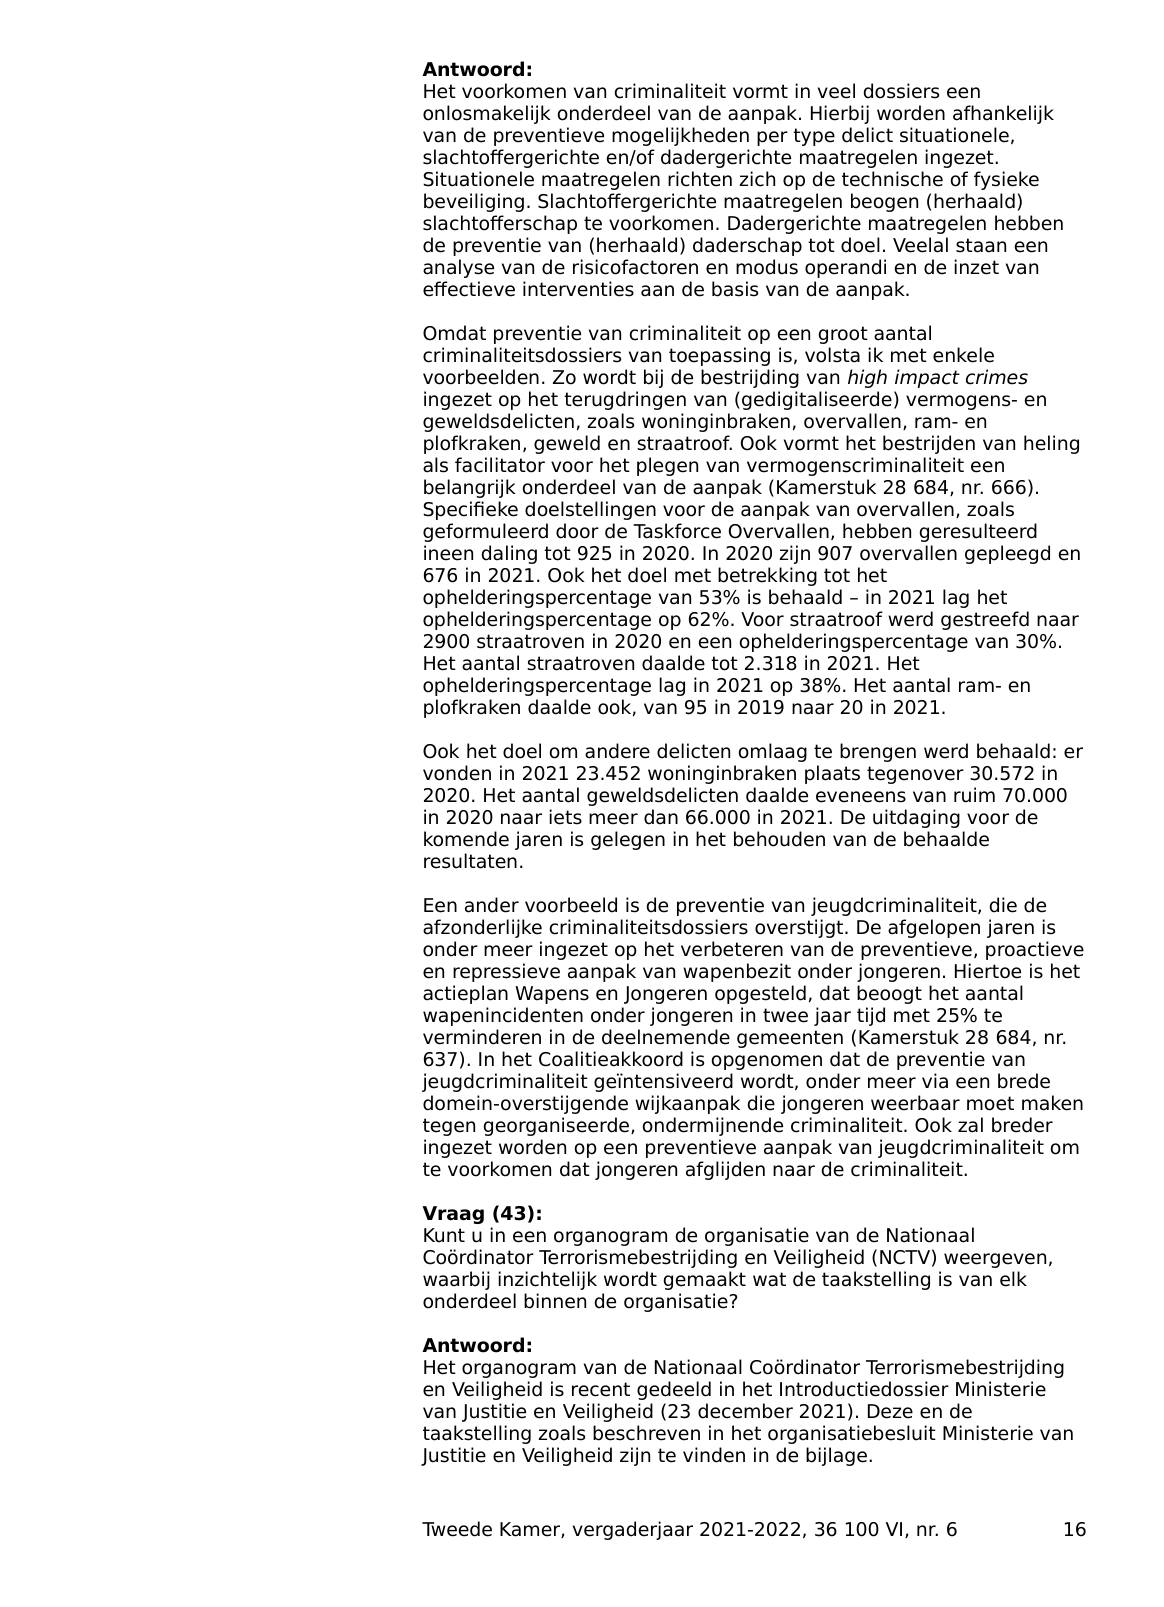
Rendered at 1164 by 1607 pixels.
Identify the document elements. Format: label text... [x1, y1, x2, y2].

text Vraag (43): [422, 1203, 1087, 1225]
text Het organogram van de Nationaal Coördinator Terrorismebestrijding en Veiligheid is recent gedeeld in het Introductiedossier Ministerie van Justitie en Veiligheid (23 december 2021). Deze en de taakstelling zoals beschreven in het organisatiebesluit Ministerie van Justitie en Veiligheid zijn te vinden in de bijlage. [422, 1357, 1087, 1467]
text Een ander voorbeeld is de preventie van jeugdcriminaliteit, die de afzonderlijke criminaliteitsdossiers overstijgt. De afgelopen jaren is onder meer ingezet op het verbeteren van de preventieve, proactieve en repressieve aanpak van wapenbezit onder jongeren. Hiertoe is het actieplan Wapens en Jongeren opgesteld, dat beoogt het aantal wapenincidenten onder jongeren in twee jaar tijd met 25% te verminderen in de deelnemende gemeenten (Kamerstuk 28 684, nr. 637). In het Coalitieakkoord is opgenomen dat de preventie van jeugdcriminaliteit geïntensiveerd wordt, onder meer via een brede domein-overstijgende wijkaanpak die jongeren weerbaar moet maken tegen georganiseerde, ondermijnende criminaliteit. Ook zal breder ingezet worden op een preventieve aanpak van jeugdcriminaliteit om te voorkomen dat jongeren afglijden naar de criminaliteit. [422, 895, 1087, 1181]
text Omdat preventie van criminaliteit op een groot aantal criminaliteitsdossiers van toepassing is, volsta ik met enkele voorbeelden. Zo wordt bij de bestrijding van high impact crimes ingezet op het terugdringen van (gedigitaliseerde) vermogens- en geweldsdelicten, zoals woninginbraken, overvallen, ram- en plofkraken, geweld en straatroof. Ook vormt het bestrijden van heling als facilitator voor het plegen van vermogenscriminaliteit een belangrijk onderdeel van de aanpak (Kamerstuk 28 684, nr. 666). Specifieke doelstellingen voor de aanpak van overvallen, zoals geformuleerd door de Taskforce Overvallen, hebben geresulteerd ineen daling tot 925 in 2020. In 2020 zijn 907 overvallen gepleegd en 676 in 2021. Ook het doel met betrekking tot het ophelderingspercentage van 53% is behaald – in 2021 lag het ophelderingspercentage op 62%. Voor straatroof werd gestreefd naar 2900 straatroven in 2020 en een ophelderingspercentage van 30%. Het aantal straatroven daalde tot 2.318 in 2021. Het ophelderingspercentage lag in 2021 op 38%. Het aantal ram- en plofkraken daalde ook, van 95 in 2019 naar 20 in 2021. [422, 323, 1087, 719]
text Ook het doel om andere delicten omlaag te brengen werd behaald: er vonden in 2021 23.452 woninginbraken plaats tegenover 30.572 in 2020. Het aantal geweldsdelicten daalde eveneens van ruim 70.000 in 2020 naar iets meer dan 66.000 in 2021. De uitdaging voor de komende jaren is gelegen in het behouden van de behaalde resultaten. [422, 741, 1087, 873]
text Antwoord: [422, 1335, 1087, 1357]
text Kunt u in een organogram de organisatie van de Nationaal Coördinator Terrorismebestrijding en Veiligheid (NCTV) weergeven, waarbij inzichtelijk wordt gemaakt wat de taakstelling is van elk onderdeel binnen de organisatie? [422, 1225, 1087, 1313]
text Antwoord: [422, 59, 1087, 81]
text Het voorkomen van criminaliteit vormt in veel dossiers een onlosmakelijk onderdeel van de aanpak. Hierbij worden afhankelijk van de preventieve mogelijkheden per type delict situationele, slachtoffergerichte en/of dadergerichte maatregelen ingezet. Situationele maatregelen richten zich op de technische of fysieke beveiliging. Slachtoffergerichte maatregelen beogen (herhaald) slachtofferschap te voorkomen. Dadergerichte maatregelen hebben de preventie van (herhaald) daderschap tot doel. Veelal staan een analyse van de risicofactoren en modus operandi en de inzet van effectieve interventies aan de basis van de aanpak. [422, 81, 1087, 301]
